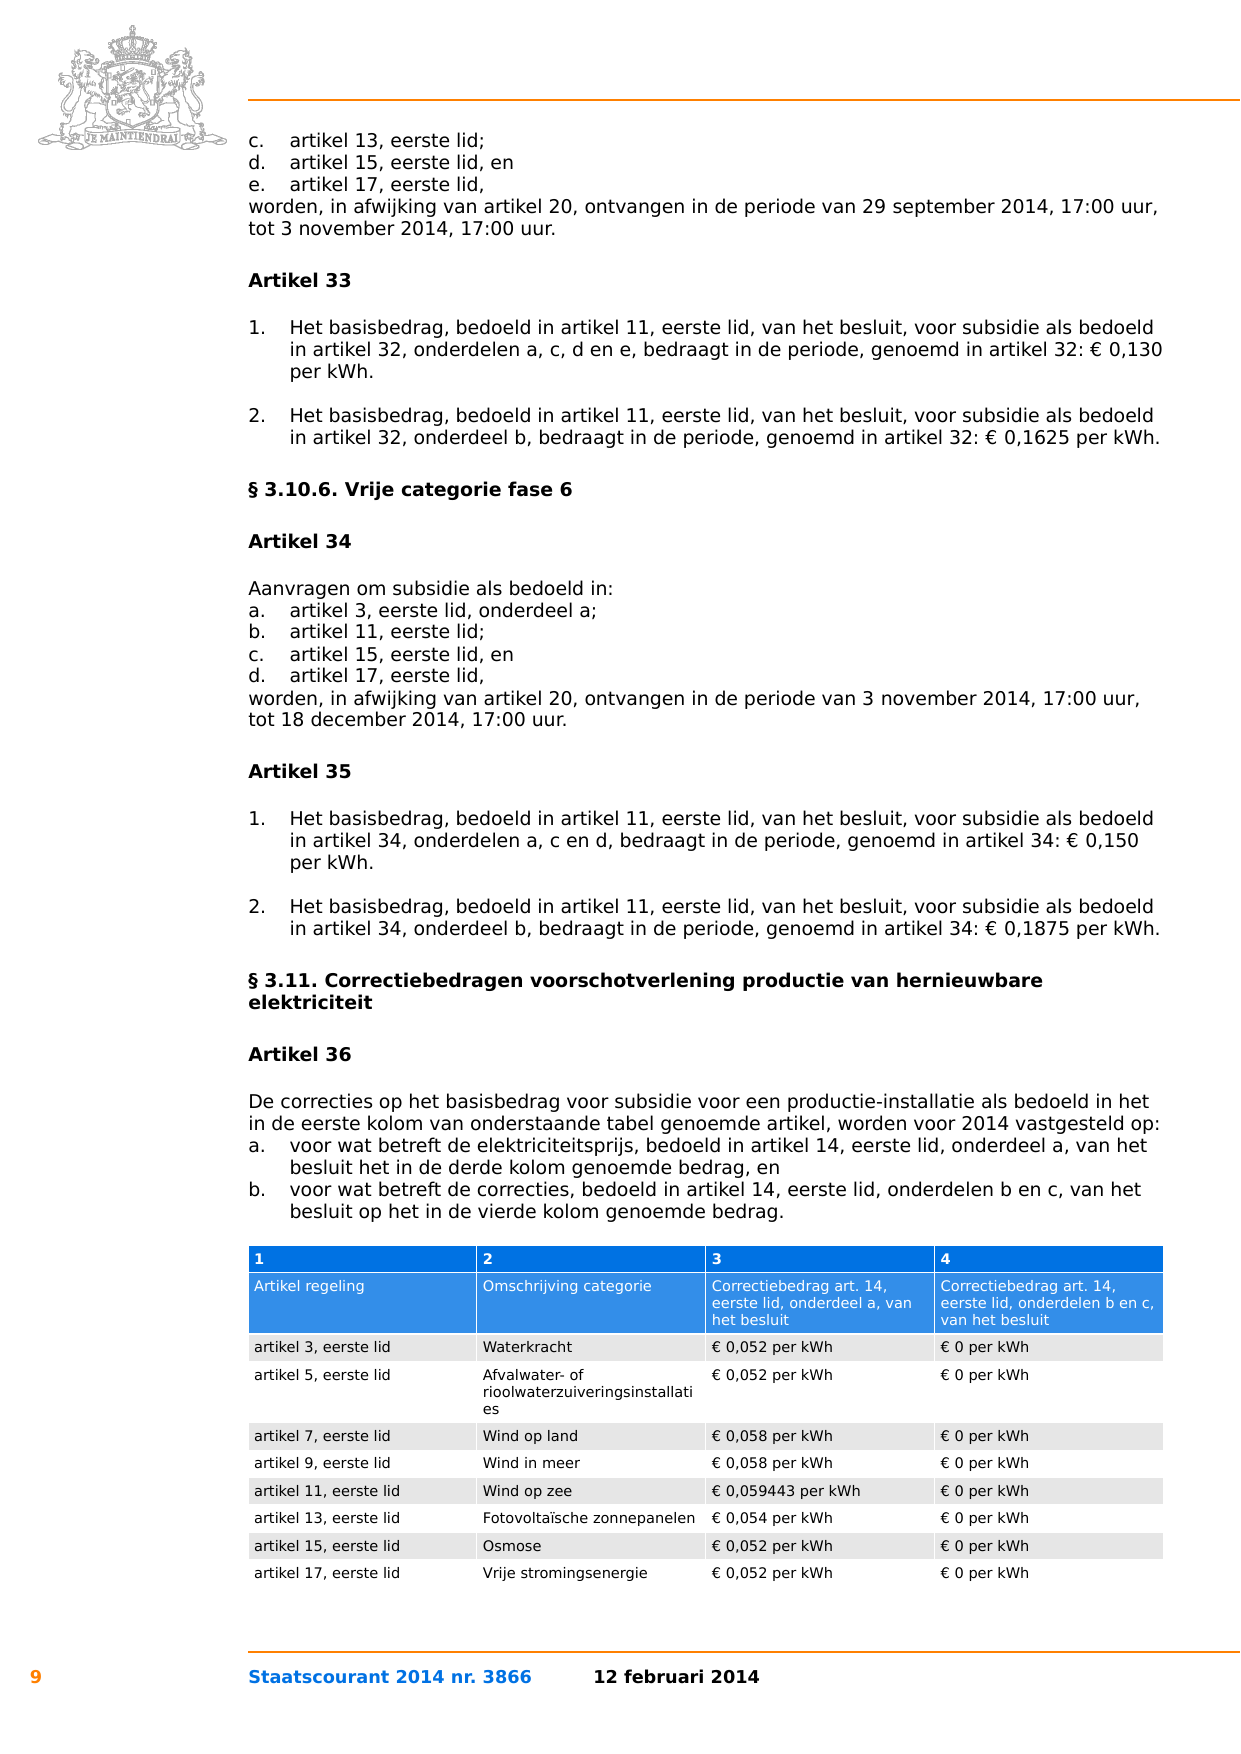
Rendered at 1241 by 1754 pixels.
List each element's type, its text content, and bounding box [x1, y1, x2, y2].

text Aanvragen om subsidie als bedoeld in: [248, 577, 1163, 599]
text worden, in afwijking van artikel 20, ontvangen in de periode van 29 september 2014, 17:00 uur, tot 3 november 2014, 17:00 uur. [248, 196, 1163, 240]
text b. artikel 11, eerste lid; [248, 621, 1163, 643]
table_cell artikel 13, eerste lid [249, 1506, 476, 1532]
table_cell € 0 per kWh [935, 1533, 1163, 1559]
table_cell Fotovoltaïsche zonnepanelen [477, 1506, 705, 1532]
subtitle Artikel 36 [248, 1044, 1163, 1066]
text e. artikel 17, eerste lid, [248, 174, 1163, 196]
table_header 1 [249, 1246, 476, 1272]
text De correcties op het basisbedrag voor subsidie voor een productie-installatie als bedoeld in het in de eerste kolom van onderstaande tabel genoemde artikel, worden voor 2014 vastgesteld op: [248, 1091, 1163, 1135]
table_cell € 0,052 per kWh [706, 1335, 934, 1361]
text a. voor wat betreft de elektriciteitsprijs, bedoeld in artikel 14, eerste lid, onderdeel a, van het besluit het in de derde kolom genoemde bedrag, en [248, 1135, 1163, 1179]
text 2. Het basisbedrag, bedoeld in artikel 11, eerste lid, van het besluit, voor subsidie als bedoeld in artikel 32, onderdeel b, bedraagt in de periode, genoemd in artikel 32: € 0,1625 per kWh. [248, 404, 1163, 448]
table_cell € 0 per kWh [935, 1362, 1163, 1422]
subtitle Artikel 33 [248, 270, 1163, 292]
table_cell Vrije stromingsenergie [477, 1560, 705, 1587]
table_cell € 0 per kWh [935, 1506, 1163, 1532]
text b. voor wat betreft de correcties, bedoeld in artikel 14, eerste lid, onderdelen b en c, van het besluit op het in de vierde kolom genoemde bedrag. [248, 1179, 1163, 1223]
table_cell artikel 3, eerste lid [249, 1335, 476, 1361]
table_cell Correctiebedrag art. 14, eerste lid, onderdeel a, van het besluit [706, 1273, 934, 1333]
text c. artikel 13, eerste lid; [248, 130, 1163, 152]
table_cell artikel 7, eerste lid [249, 1423, 476, 1450]
table_cell artikel 15, eerste lid [249, 1533, 476, 1559]
table_cell Wind op land [477, 1423, 705, 1450]
subtitle § 3.10.6. Vrije categorie fase 6 [248, 478, 1163, 501]
text 1. Het basisbedrag, bedoeld in artikel 11, eerste lid, van het besluit, voor subsidie als bedoeld in artikel 32, onderdelen a, c, d en e, bedraagt in de periode, genoemd in artikel 32: € 0,130 per kWh. [248, 317, 1163, 383]
table_header 4 [935, 1246, 1163, 1272]
table_cell Correctiebedrag art. 14, eerste lid, onderdelen b en c, van het besluit [935, 1273, 1163, 1333]
table_cell € 0,052 per kWh [706, 1560, 934, 1587]
text 1. Het basisbedrag, bedoeld in artikel 11, eerste lid, van het besluit, voor subsidie als bedoeld in artikel 34, onderdelen a, c en d, bedraagt in de periode, genoemd in artikel 34: € 0,150 per kWh. [248, 808, 1163, 874]
table_cell Afvalwater- of rioolwaterzuiveringsinstallaties [477, 1362, 705, 1422]
text c. artikel 15, eerste lid, en [248, 643, 1163, 665]
table_cell Omschrijving categorie [477, 1273, 705, 1333]
table_cell € 0 per kWh [935, 1335, 1163, 1361]
table_cell € 0,059443 per kWh [706, 1478, 934, 1504]
text d. artikel 17, eerste lid, [248, 665, 1163, 687]
table_cell € 0,054 per kWh [706, 1506, 934, 1532]
text d. artikel 15, eerste lid, en [248, 152, 1163, 174]
text a. artikel 3, eerste lid, onderdeel a; [248, 599, 1163, 621]
table_cell € 0 per kWh [935, 1451, 1163, 1477]
text 2. Het basisbedrag, bedoeld in artikel 11, eerste lid, van het besluit, voor subsidie als bedoeld in artikel 34, onderdeel b, bedraagt in de periode, genoemd in artikel 34: € 0,1875 per kWh. [248, 896, 1163, 940]
subtitle § 3.11. Correctiebedragen voorschotverlening productie van hernieuwbare elektriciteit [248, 970, 1163, 1014]
table_cell artikel 5, eerste lid [249, 1362, 476, 1422]
text worden, in afwijking van artikel 20, ontvangen in de periode van 3 november 2014, 17:00 uur, tot 18 december 2014, 17:00 uur. [248, 687, 1163, 731]
table_cell artikel 17, eerste lid [249, 1560, 476, 1587]
table_cell artikel 11, eerste lid [249, 1478, 476, 1504]
table_cell Wind op zee [477, 1478, 705, 1504]
table_cell Wind in meer [477, 1451, 705, 1477]
table_header 3 [706, 1246, 934, 1272]
picture [38, 25, 227, 150]
table_cell € 0,058 per kWh [706, 1451, 934, 1477]
table_cell € 0 per kWh [935, 1478, 1163, 1504]
table_cell Artikel regeling [249, 1273, 476, 1333]
subtitle Artikel 35 [248, 761, 1163, 783]
table_cell artikel 9, eerste lid [249, 1451, 476, 1477]
table_cell € 0,058 per kWh [706, 1423, 934, 1450]
table_cell € 0 per kWh [935, 1423, 1163, 1450]
table_cell € 0,052 per kWh [706, 1533, 934, 1559]
table_cell Osmose [477, 1533, 705, 1559]
table_cell Waterkracht [477, 1335, 705, 1361]
subtitle Artikel 34 [248, 531, 1163, 552]
table_cell € 0,052 per kWh [706, 1362, 934, 1422]
table_header 2 [477, 1246, 705, 1272]
table_cell € 0 per kWh [935, 1560, 1163, 1587]
